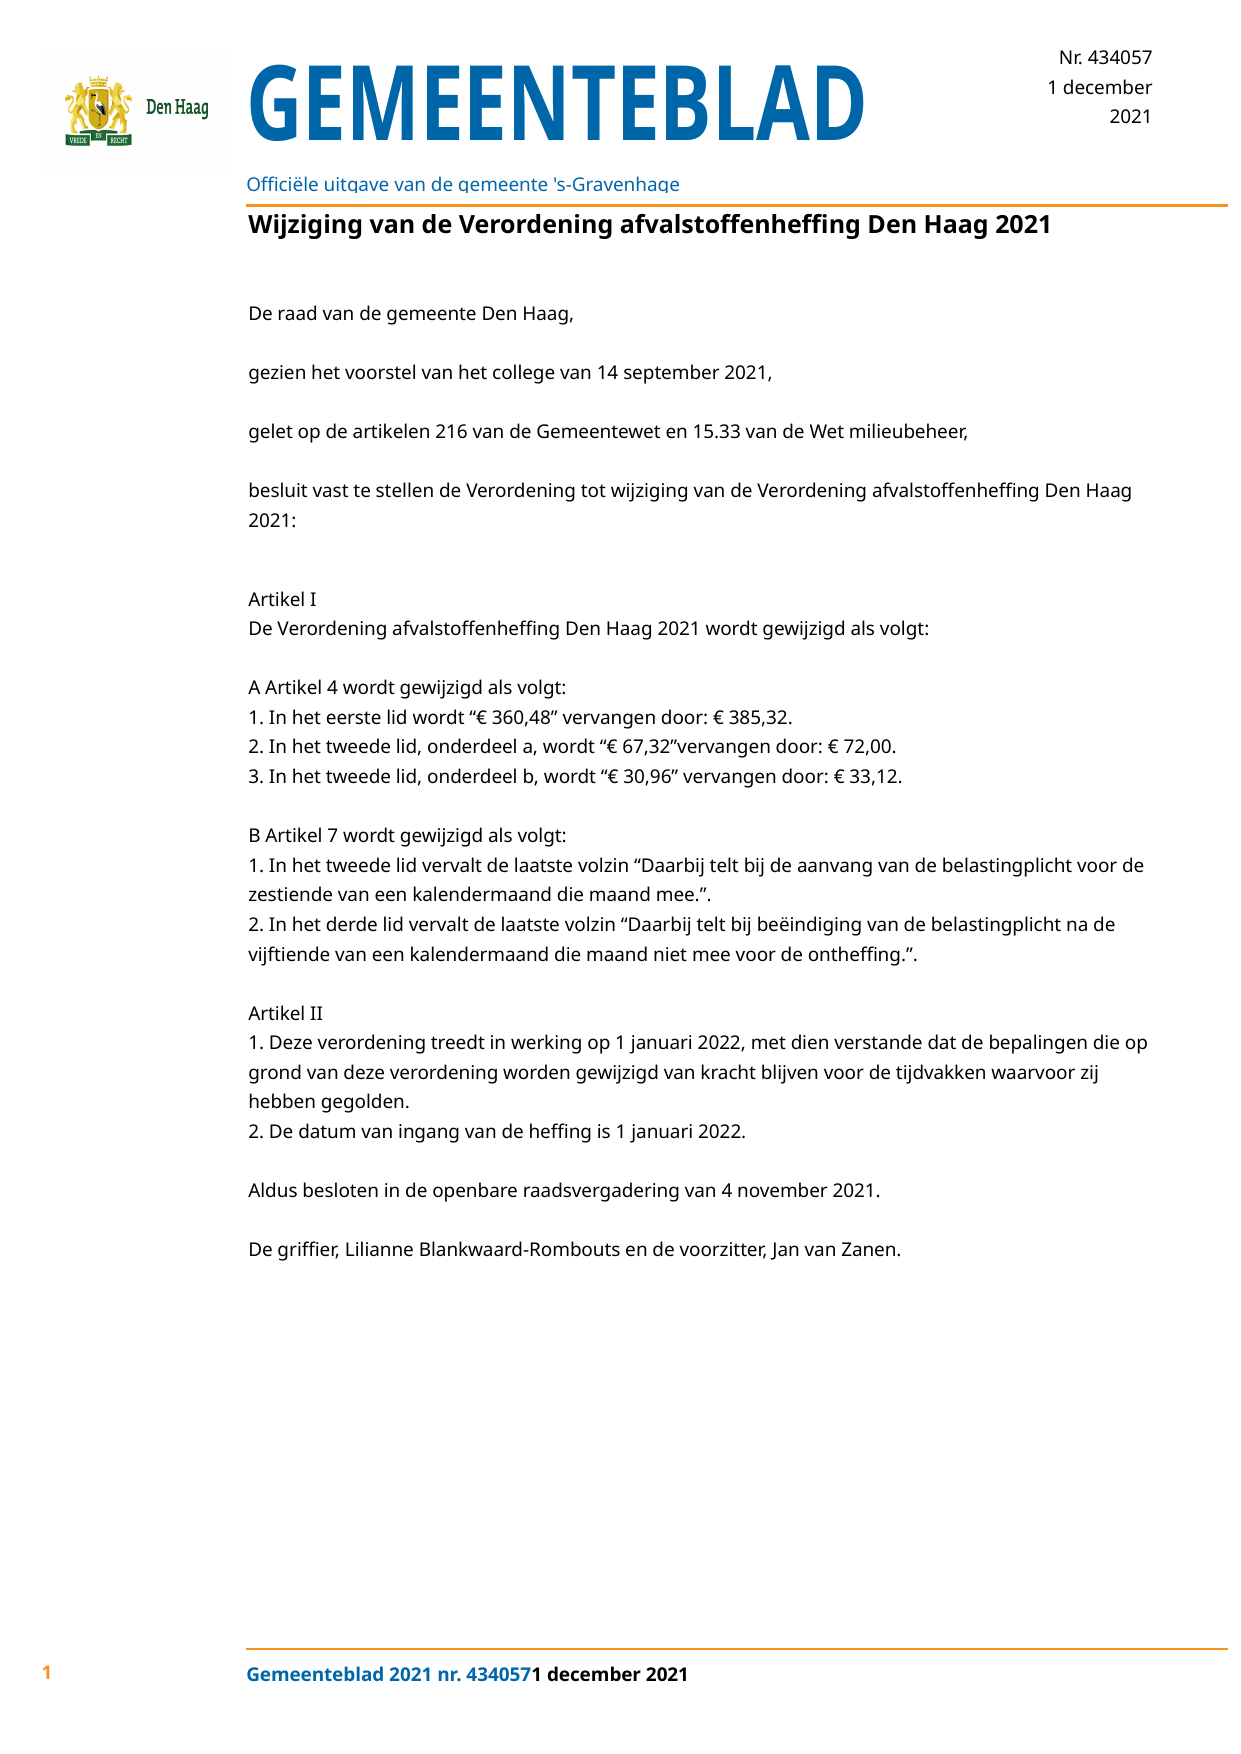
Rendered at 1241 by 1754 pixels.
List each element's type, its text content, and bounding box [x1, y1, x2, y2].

text 2. In het tweede lid, onderdeel a, wordt “€ 67,32”vervangen door: € 72,00. [248, 734, 1152, 759]
text De Verordening afvalstoffenheffing Den Haag 2021 wordt gewijzigd als volgt: [248, 615, 1152, 641]
text besluit vast te stellen de Verordening tot wijziging van de Verordening afvalstoffenheffing Den Haag 2021: [248, 477, 1152, 533]
text 2. De datum van ingang van de heffing is 1 januari 2022. [248, 1118, 1152, 1144]
text Artikel II [248, 1000, 1152, 1026]
text Artikel I [248, 586, 1152, 612]
picture [41, 47, 231, 172]
text De raad van de gemeente Den Haag, [248, 300, 1152, 326]
text B Artikel 7 wordt gewijzigd als volgt: [248, 822, 1152, 848]
text Aldus besloten in de openbare raadsvergadering van 4 november 2021. [248, 1177, 1152, 1203]
text A Artikel 4 wordt gewijzigd als volgt: [248, 674, 1152, 700]
text De griffier, Lilianne Blankwaard-Rombouts en de voorzitter, Jan van Zanen. [248, 1237, 1152, 1262]
text 2. In het derde lid vervalt de laatste volzin “Daarbij telt bij beëindiging van de belastingplicht na de vijftiende van een kalendermaand die maand niet mee voor de ontheffing.”. [248, 911, 1152, 967]
text gelet op de artikelen 216 van de Gemeentewet en 15.33 van de Wet milieubeheer, [248, 418, 1152, 444]
text 1. In het tweede lid vervalt de laatste volzin “Daarbij telt bij de aanvang van de belastingplicht voor de zestiende van een kalendermaand die maand mee.”. [248, 852, 1152, 907]
text 1. In het eerste lid wordt “€ 360,48” vervangen door: € 385,32. [248, 704, 1152, 730]
text 1. Deze verordening treedt in werking op 1 januari 2022, met dien verstande dat de bepalingen die op grond van deze verordening worden gewijzigd van kracht blijven voor de tijdvakken waarvoor zij hebben gegolden. [248, 1029, 1152, 1114]
text 3. In het tweede lid, onderdeel b, wordt “€ 30,96” vervangen door: € 33,12. [248, 763, 1152, 789]
text gezien het voorstel van het college van 14 september 2021, [248, 359, 1152, 385]
text Wijziging van de Verordening afvalstoffenheffing Den Haag 2021 [248, 207, 1152, 241]
